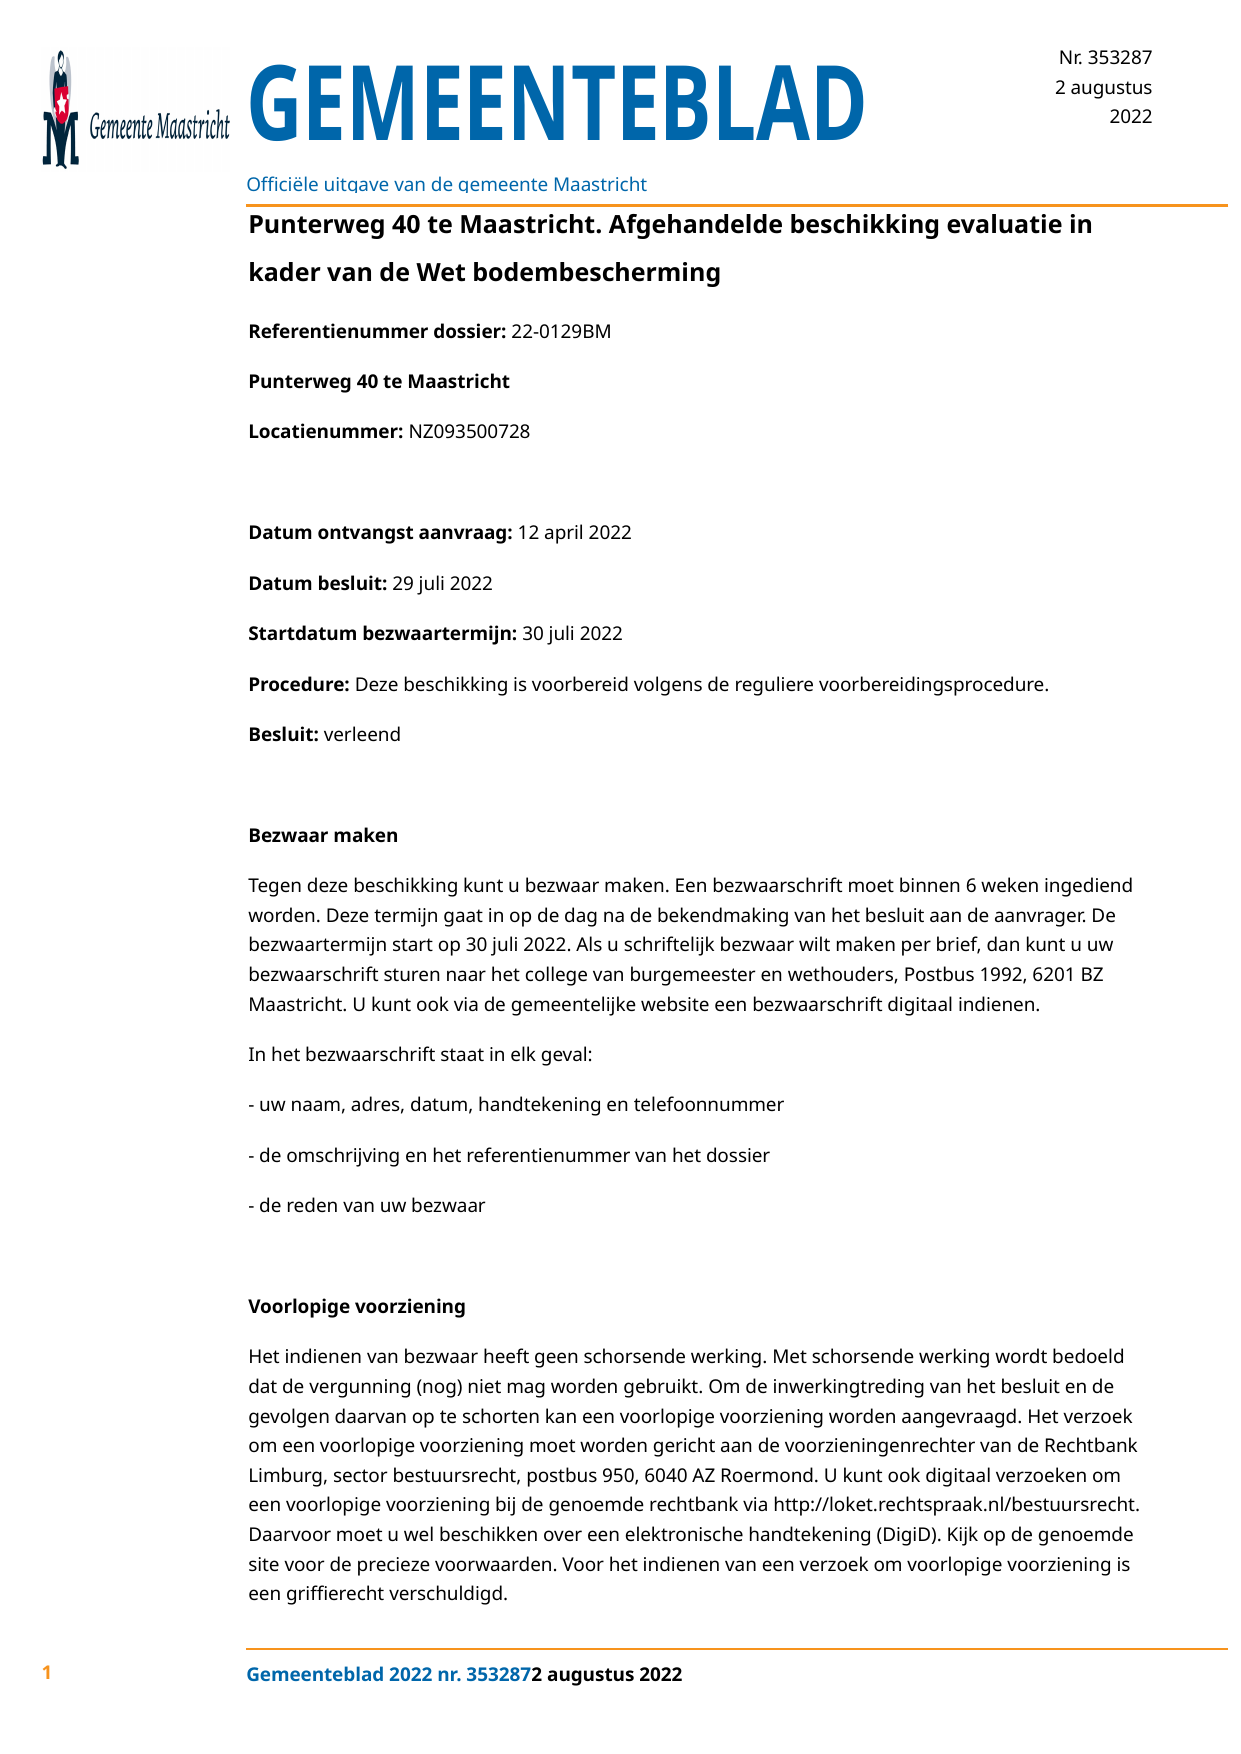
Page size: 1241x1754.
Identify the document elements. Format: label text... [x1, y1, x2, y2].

text Referentienummer dossier: 22-0129BM [248, 318, 1152, 344]
text Bezwaar maken [248, 822, 1152, 848]
text Datum ontvangst aanvraag: 12 april 2022 [248, 519, 1152, 545]
picture [41, 47, 231, 172]
text Tegen deze beschikking kunt u bezwaar maken. Een bezwaarschrift moet binnen 6 weken ingediend worden. Deze termijn gaat in op de dag na de bekendmaking van het besluit aan de aanvrager. De bezwaartermijn start op 30 juli 2022. Als u schriftelijk bezwaar wilt maken per brief, dan kunt u uw bezwaarschrift sturen naar het college van burgemeester en wethouders, Postbus 1992, 6201 BZ Maastricht. U kunt ook via de gemeentelijke website een bezwaarschrift digitaal indienen. [248, 872, 1152, 1017]
text Punterweg 40 te Maastricht. Afgehandelde beschikking evaluatie in kader van de Wet bodembescherming [248, 207, 1152, 288]
text Datum besluit: 29 juli 2022 [248, 570, 1152, 596]
text - uw naam, adres, datum, handtekening en telefoonnummer [248, 1092, 1152, 1117]
text Locatienummer: NZ093500728 [248, 419, 1152, 444]
text Besluit: verleend [248, 721, 1152, 747]
text Startdatum bezwaartermijn: 30 juli 2022 [248, 620, 1152, 646]
text Procedure: Deze beschikking is voorbereid volgens de reguliere voorbereidingsprocedure. [248, 671, 1152, 697]
text - de omschrijving en het referentienummer van het dossier [248, 1142, 1152, 1168]
text In het bezwaarschrift staat in elk geval: [248, 1041, 1152, 1067]
text Het indienen van bezwaar heeft geen schorsende werking. Met schorsende werking wordt bedoeld dat de vergunning (nog) niet mag worden gebruikt. Om de inwerkingtreding van het besluit en de gevolgen daarvan op te schorten kan een voorlopige voorziening worden aangevraagd. Het verzoek om een voorlopige voorziening moet worden gericht aan de voorzieningenrechter van de Rechtbank Limburg, sector bestuursrecht, postbus 950, 6040 AZ Roermond. U kunt ook digitaal verzoeken om een voorlopige voorziening bij de genoemde rechtbank via http://loket.rechtspraak.nl/bestuursrecht. Daarvoor moet u wel beschikken over een elektronische handtekening (DigiD). Kijk op de genoemde site voor de precieze voorwaarden. Voor het indienen van een verzoek om voorlopige voorziening is een griffierecht verschuldigd. [248, 1344, 1152, 1606]
text - de reden van uw bezwaar [248, 1192, 1152, 1218]
text Voorlopige voorziening [248, 1293, 1152, 1319]
text Punterweg 40 te Maastricht [248, 368, 1152, 394]
